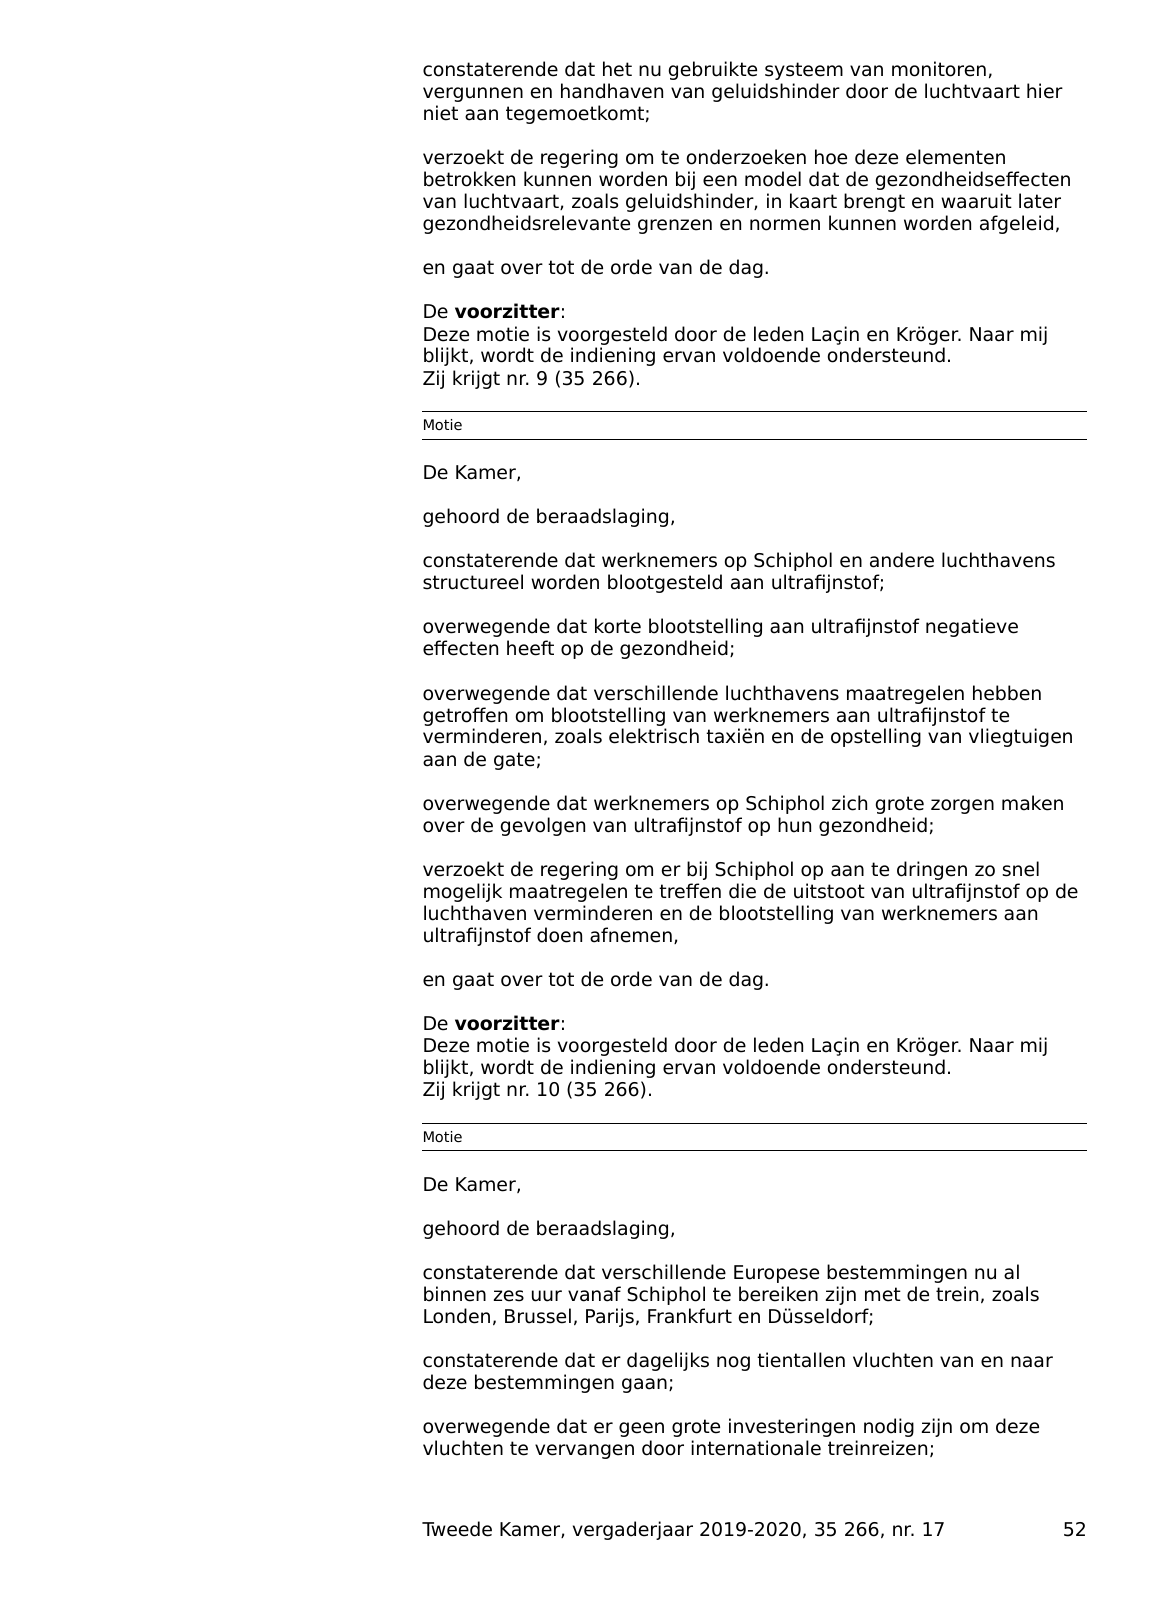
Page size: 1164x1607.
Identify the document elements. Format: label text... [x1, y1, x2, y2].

text constaterende dat het nu gebruikte systeem van monitoren, vergunnen en handhaven van geluidshinder door de luchtvaart hier niet aan tegemoetkomt; [422, 59, 1087, 125]
text constaterende dat werknemers op Schiphol en andere luchthavens structureel worden blootgesteld aan ultrafijnstof; [422, 550, 1087, 594]
text overwegende dat korte blootstelling aan ultrafijnstof negatieve effecten heeft op de gezondheid; [422, 616, 1087, 660]
text verzoekt de regering om te onderzoeken hoe deze elementen betrokken kunnen worden bij een model dat de gezondheidseffecten van luchtvaart, zoals geluidshinder, in kaart brengt en waaruit later gezondheidsrelevante grenzen en normen kunnen worden afgeleid, [422, 147, 1087, 235]
text Zij krijgt nr. 9 (35 266). [422, 367, 1087, 389]
table_header Motie [422, 412, 1087, 439]
text constaterende dat er dagelijks nog tientallen vluchten van en naar deze bestemmingen gaan; [422, 1350, 1087, 1394]
text overwegende dat werknemers op Schiphol zich grote zorgen maken over de gevolgen van ultrafijnstof op hun gezondheid; [422, 793, 1087, 837]
text De voorzitter: [422, 301, 1087, 323]
text en gaat over tot de orde van de dag. [422, 969, 1087, 991]
text Deze motie is voorgesteld door de leden Laçin en Kröger. Naar mij blijkt, wordt de indiening ervan voldoende ondersteund. [422, 1035, 1087, 1079]
text Deze motie is voorgesteld door de leden Laçin en Kröger. Naar mij blijkt, wordt de indiening ervan voldoende ondersteund. [422, 323, 1087, 367]
text verzoekt de regering om er bij Schiphol op aan te dringen zo snel mogelijk maatregelen te treffen die de uitstoot van ultrafijnstof op de luchthaven verminderen en de blootstelling van werknemers aan ultrafijnstof doen afnemen, [422, 859, 1087, 947]
text De Kamer, [422, 462, 1087, 484]
text gehoord de beraadslaging, [422, 506, 1087, 528]
text overwegende dat er geen grote investeringen nodig zijn om deze vluchten te vervangen door internationale treinreizen; [422, 1416, 1087, 1460]
table_header Motie [422, 1124, 1087, 1150]
text De Kamer, [422, 1173, 1087, 1195]
text constaterende dat verschillende Europese bestemmingen nu al binnen zes uur vanaf Schiphol te bereiken zijn met de trein, zoals Londen, Brussel, Parijs, Frankfurt en Düsseldorf; [422, 1262, 1087, 1328]
text De voorzitter: [422, 1013, 1087, 1035]
text en gaat over tot de orde van de dag. [422, 257, 1087, 279]
text Zij krijgt nr. 10 (35 266). [422, 1079, 1087, 1101]
text gehoord de beraadslaging, [422, 1218, 1087, 1239]
text overwegende dat verschillende luchthavens maatregelen hebben getroffen om blootstelling van werknemers aan ultrafijnstof te verminderen, zoals elektrisch taxiën en de opstelling van vliegtuigen aan de gate; [422, 682, 1087, 770]
